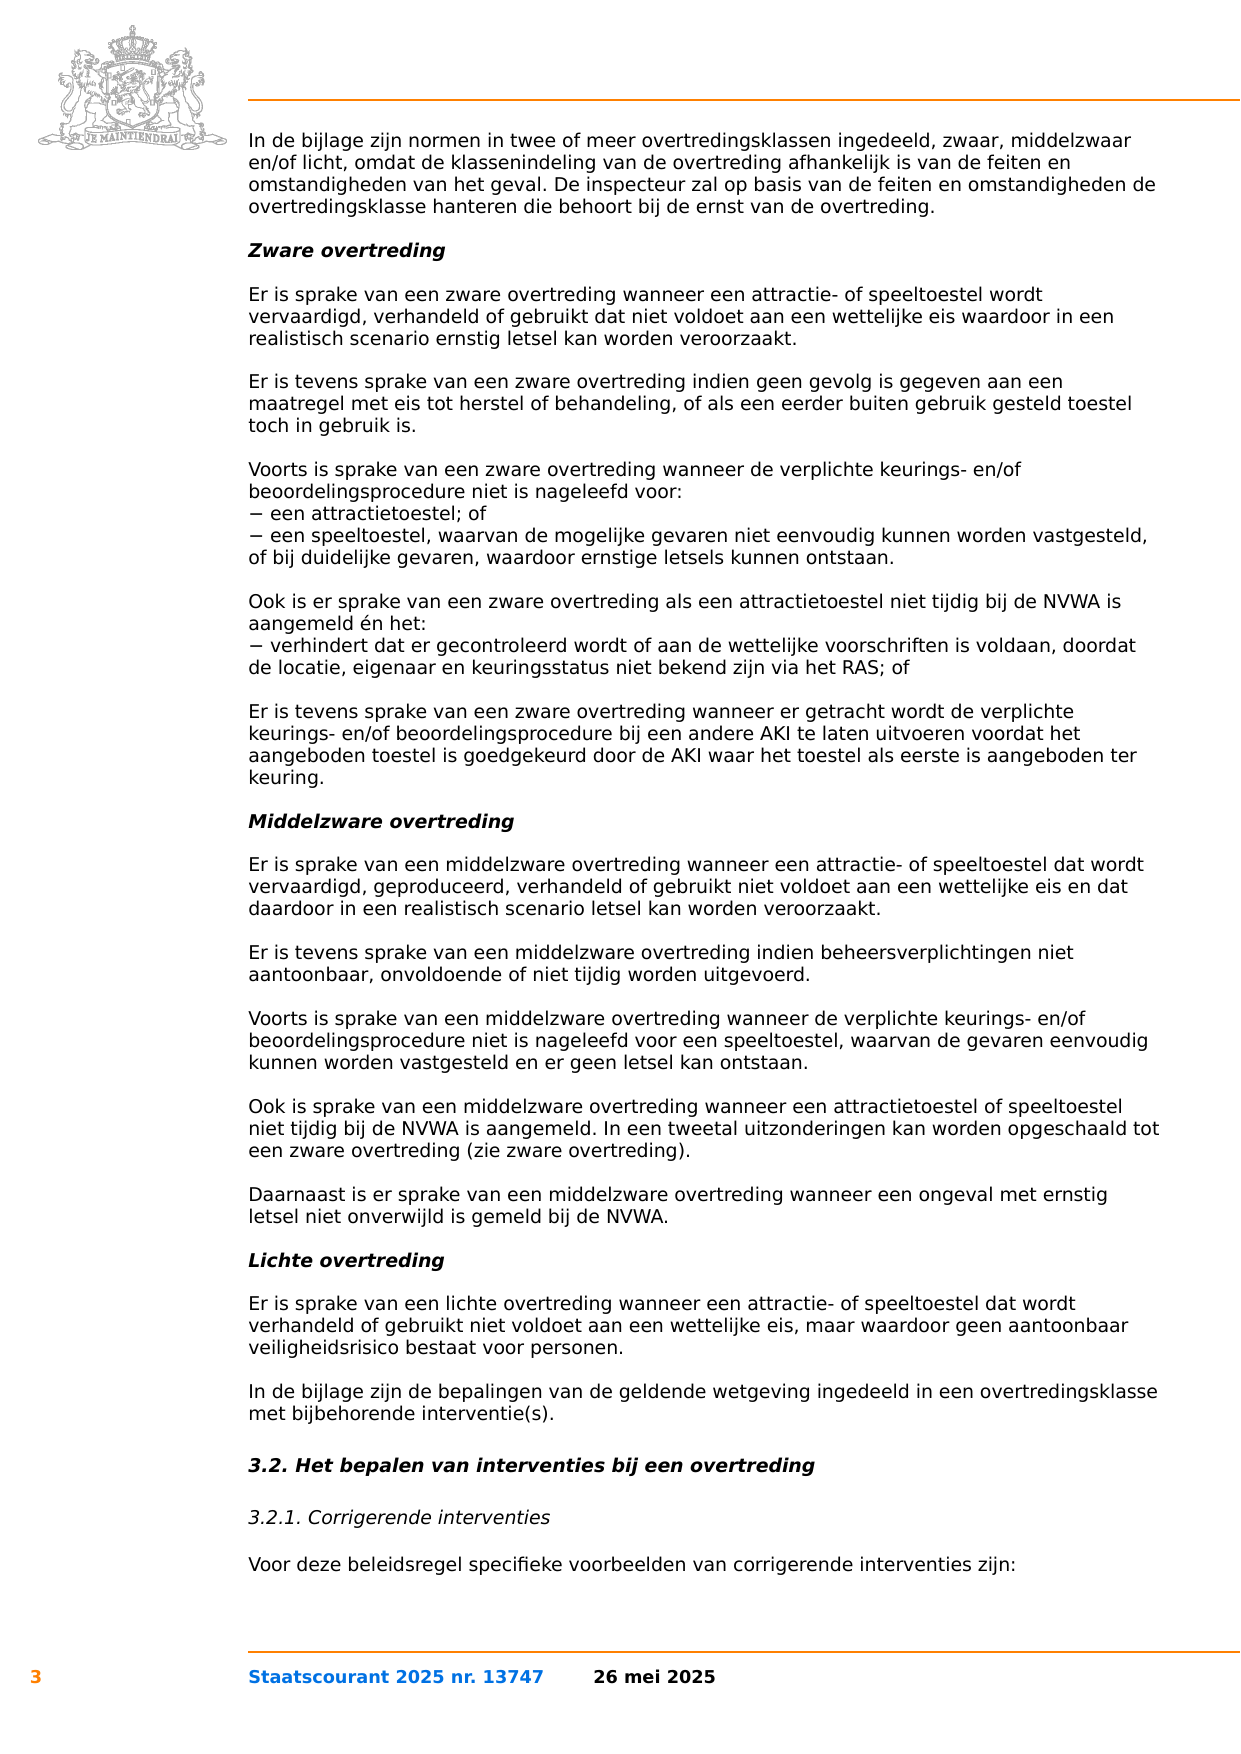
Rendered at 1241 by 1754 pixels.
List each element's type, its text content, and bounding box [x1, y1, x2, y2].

text Voorts is sprake van een middelzware overtreding wanneer de verplichte keurings- en/of beoordelingsprocedure niet is nageleefd voor een speeltoestel, waarvan de gevaren eenvoudig kunnen worden vastgesteld en er geen letsel kan ontstaan. [248, 1008, 1163, 1074]
picture [38, 25, 227, 150]
text Er is sprake van een middelzware overtreding wanneer een attractie- of speeltoestel dat wordt vervaardigd, geproduceerd, verhandeld of gebruikt niet voldoet aan een wettelijke eis en dat daardoor in een realistisch scenario letsel kan worden veroorzaakt. [248, 854, 1163, 920]
text − verhindert dat er gecontroleerd wordt of aan de wettelijke voorschriften is voldaan, doordat de locatie, eigenaar en keuringsstatus niet bekend zijn via het RAS; of [248, 635, 1163, 679]
text Er is tevens sprake van een zware overtreding wanneer er getracht wordt de verplichte keurings- en/of beoordelingsprocedure bij een andere AKI te laten uitvoeren voordat het aangeboden toestel is goedgekeurd door de AKI waar het toestel als eerste is aangeboden ter keuring. [248, 701, 1163, 789]
text − een attractietoestel; of [248, 503, 1163, 525]
subtitle Zware overtreding [248, 240, 1163, 262]
subtitle 3.2. Het bepalen van interventies bij een overtreding [248, 1455, 1163, 1477]
text Er is sprake van een lichte overtreding wanneer een attractie- of speeltoestel dat wordt verhandeld of gebruikt niet voldoet aan een wettelijke eis, maar waardoor geen aantoonbaar veiligheidsrisico bestaat voor personen. [248, 1293, 1163, 1359]
subtitle Middelzware overtreding [248, 811, 1163, 832]
text Er is sprake van een zware overtreding wanneer een attractie- of speeltoestel wordt vervaardigd, verhandeld of gebruikt dat niet voldoet aan een wettelijke eis waardoor in een realistisch scenario ernstig letsel kan worden veroorzaakt. [248, 283, 1163, 349]
subtitle 3.2.1. Corrigerende interventies [248, 1507, 1163, 1529]
text Voorts is sprake van een zware overtreding wanneer de verplichte keurings- en/of beoordelingsprocedure niet is nageleefd voor: [248, 459, 1163, 503]
subtitle Lichte overtreding [248, 1249, 1163, 1271]
text Er is tevens sprake van een zware overtreding indien geen gevolg is gegeven aan een maatregel met eis tot herstel of behandeling, of als een eerder buiten gebruik gesteld toestel toch in gebruik is. [248, 371, 1163, 437]
text Daarnaast is er sprake van een middelzware overtreding wanneer een ongeval met ernstig letsel niet onverwijld is gemeld bij de NVWA. [248, 1184, 1163, 1228]
text − een speeltoestel, waarvan de mogelijke gevaren niet eenvoudig kunnen worden vastgesteld, of bij duidelijke gevaren, waardoor ernstige letsels kunnen ontstaan. [248, 525, 1163, 569]
text Ook is sprake van een middelzware overtreding wanneer een attractietoestel of speeltoestel niet tijdig bij de NVWA is aangemeld. In een tweetal uitzonderingen kan worden opgeschaald tot een zware overtreding (zie zware overtreding). [248, 1096, 1163, 1162]
text Ook is er sprake van een zware overtreding als een attractietoestel niet tijdig bij de NVWA is aangemeld én het: [248, 591, 1163, 635]
text In de bijlage zijn de bepalingen van de geldende wetgeving ingedeeld in een overtredingsklasse met bijbehorende interventie(s). [248, 1381, 1163, 1425]
text In de bijlage zijn normen in twee of meer overtredingsklassen ingedeeld, zwaar, middelzwaar en/of licht, omdat de klassenindeling van de overtreding afhankelijk is van de feiten en omstandigheden van het geval. De inspecteur zal op basis van de feiten en omstandigheden de overtredingsklasse hanteren die behoort bij de ernst van de overtreding. [248, 130, 1163, 218]
text Voor deze beleidsregel specifieke voorbeelden van corrigerende interventies zijn: [248, 1554, 1163, 1576]
text Er is tevens sprake van een middelzware overtreding indien beheersverplichtingen niet aantoonbaar, onvoldoende of niet tijdig worden uitgevoerd. [248, 942, 1163, 986]
